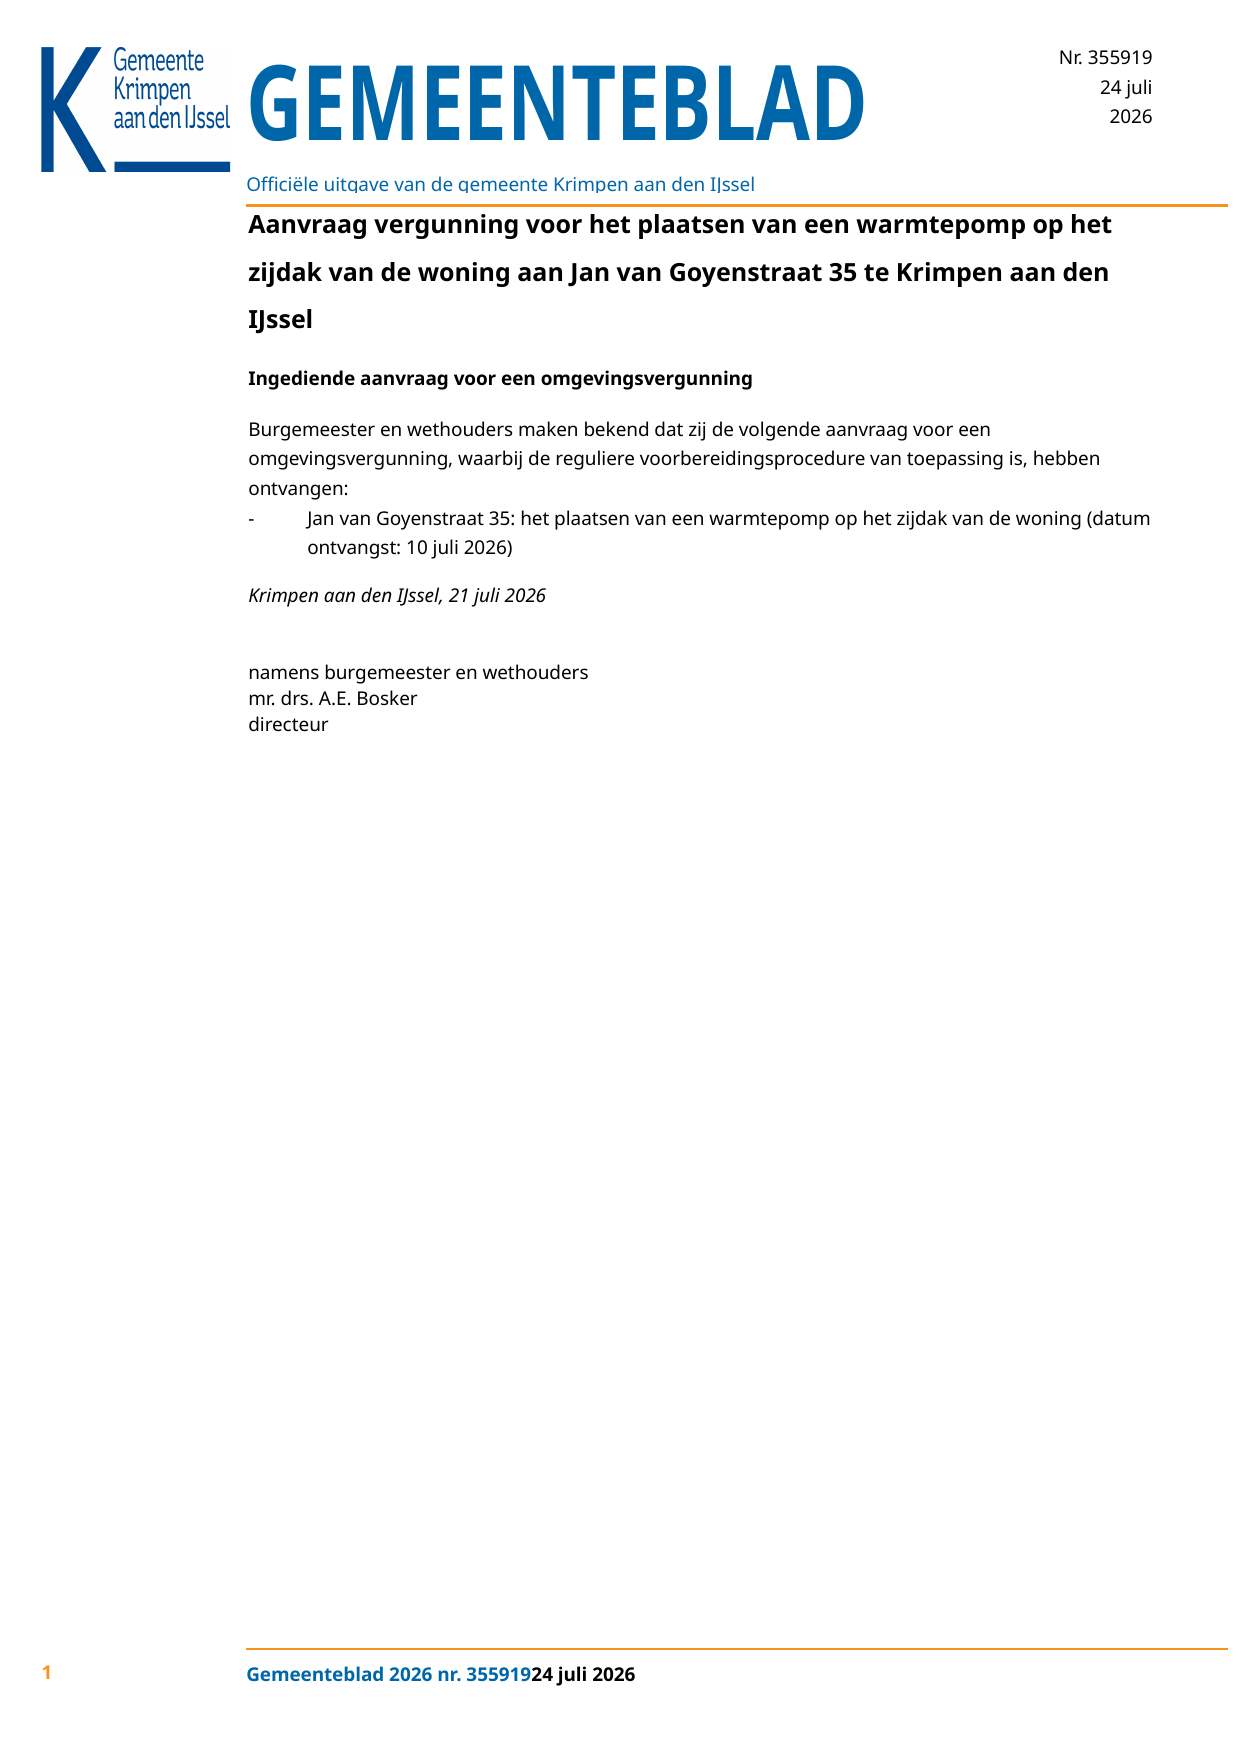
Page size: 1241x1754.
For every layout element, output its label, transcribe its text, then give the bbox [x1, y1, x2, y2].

text mr. drs. A.E. Bosker [248, 685, 1152, 711]
text Burgemeester en wethouders maken bekend dat zij de volgende aanvraag voor een omgevingsvergunning, waarbij de reguliere voorbereidingsprocedure van toepassing is, hebben ontvangen: [248, 416, 1152, 501]
text Krimpen aan den IJssel, 21 juli 2026 [248, 582, 1152, 608]
text Aanvraag vergunning voor het plaatsen van een warmtepomp op het zijdak van de woning aan Jan van Goyenstraat 35 te Krimpen aan den IJssel [248, 207, 1152, 336]
text namens burgemeester en wethouders [248, 659, 1152, 685]
picture [41, 47, 231, 172]
list Jan van Goyenstraat 35: het plaatsen van een warmtepomp op het zijdak van de woning (datum ontvangst: 10 juli 2026) [248, 505, 1152, 560]
text directeur [248, 711, 1152, 736]
text Ingediende aanvraag voor een omgevingsvergunning [248, 366, 1152, 391]
